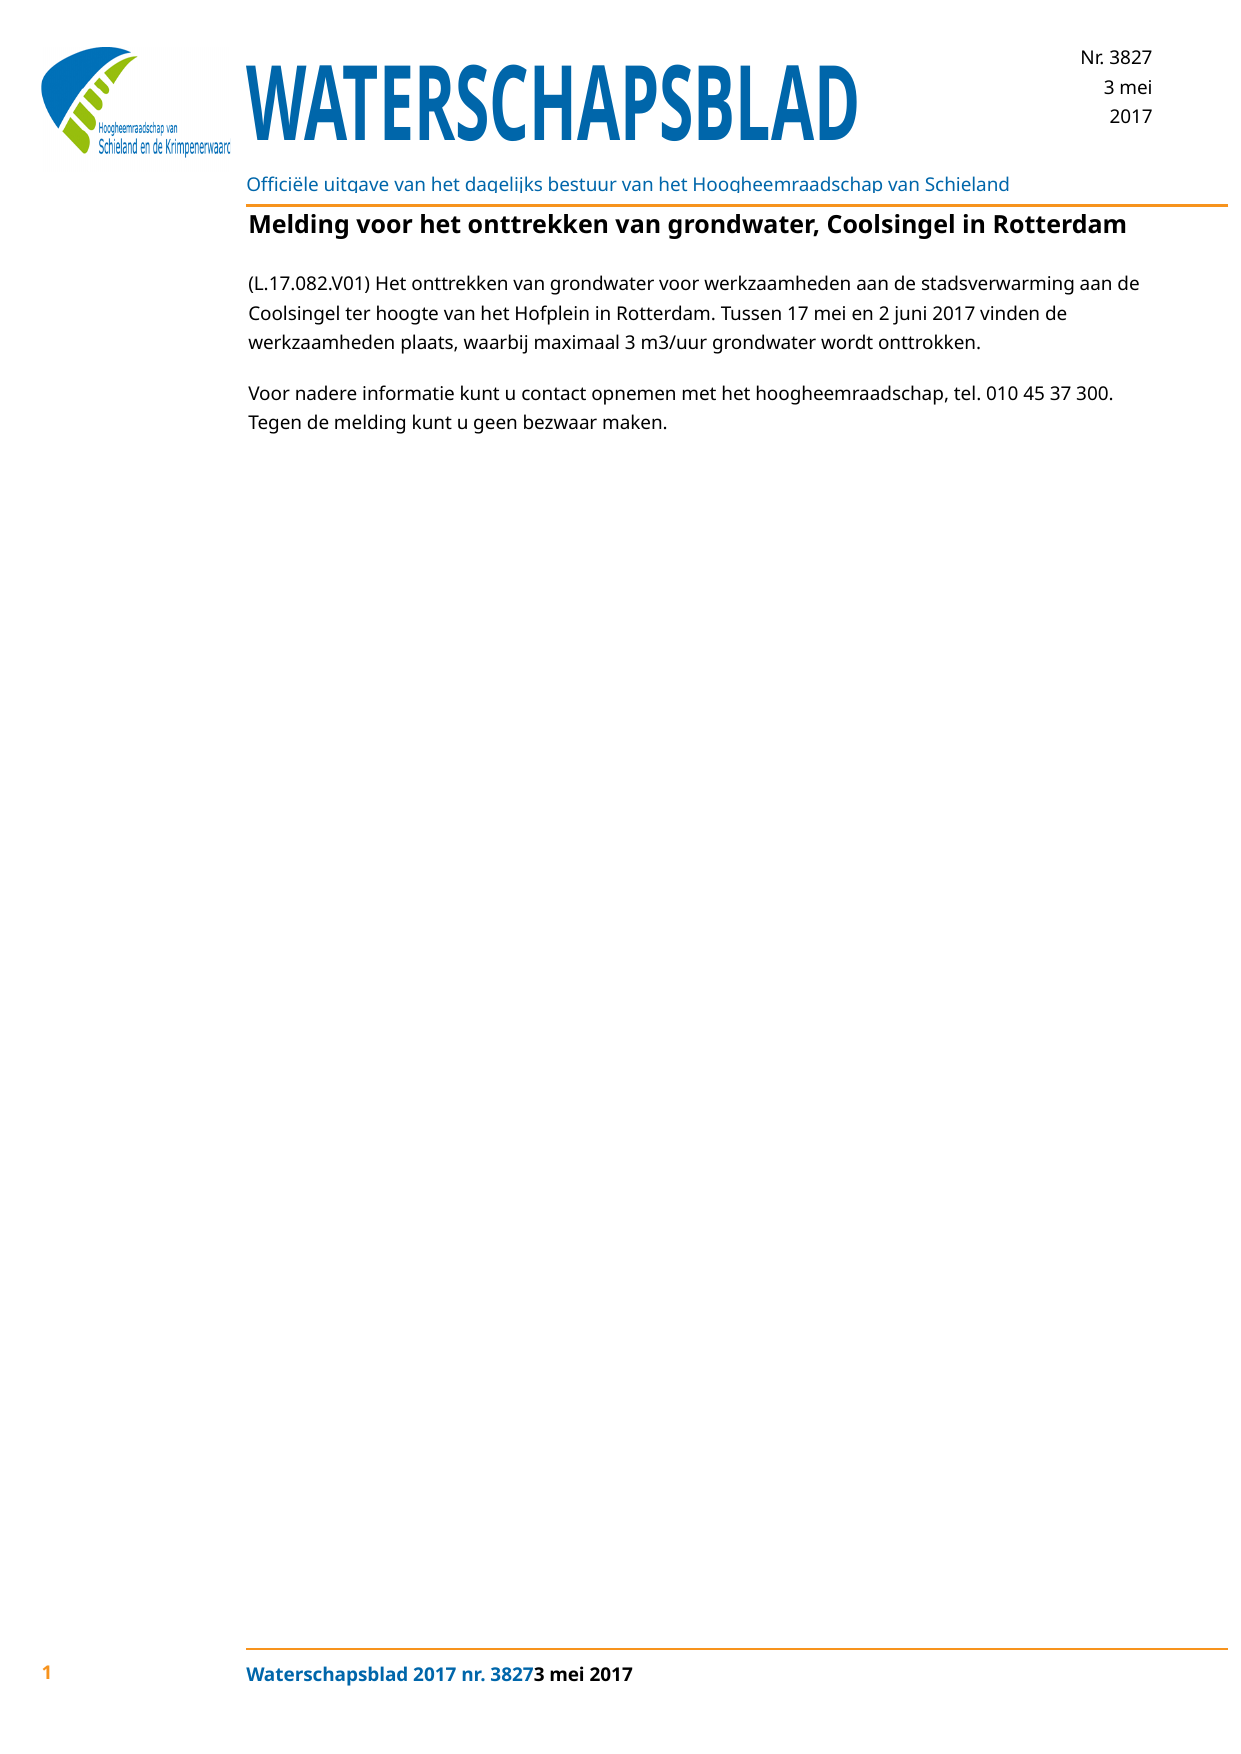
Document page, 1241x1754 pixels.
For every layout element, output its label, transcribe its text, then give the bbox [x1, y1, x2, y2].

text Melding voor het onttrekken van grondwater, Coolsingel in Rotterdam [248, 207, 1152, 241]
text Voor nadere informatie kunt u contact opnemen met het hoogheemraadschap, tel. 010 45 37 300. Tegen de melding kunt u geen bezwaar maken. [248, 380, 1152, 435]
picture [41, 47, 231, 172]
text (L.17.082.V01) Het onttrekken van grondwater voor werkzaamheden aan de stadsverwarming aan de Coolsingel ter hoogte van het Hofplein in Rotterdam. Tussen 17 mei en 2 juni 2017 vinden de werkzaamheden plaats, waarbij maximaal 3 m3/uur grondwater wordt onttrokken. [248, 270, 1152, 355]
